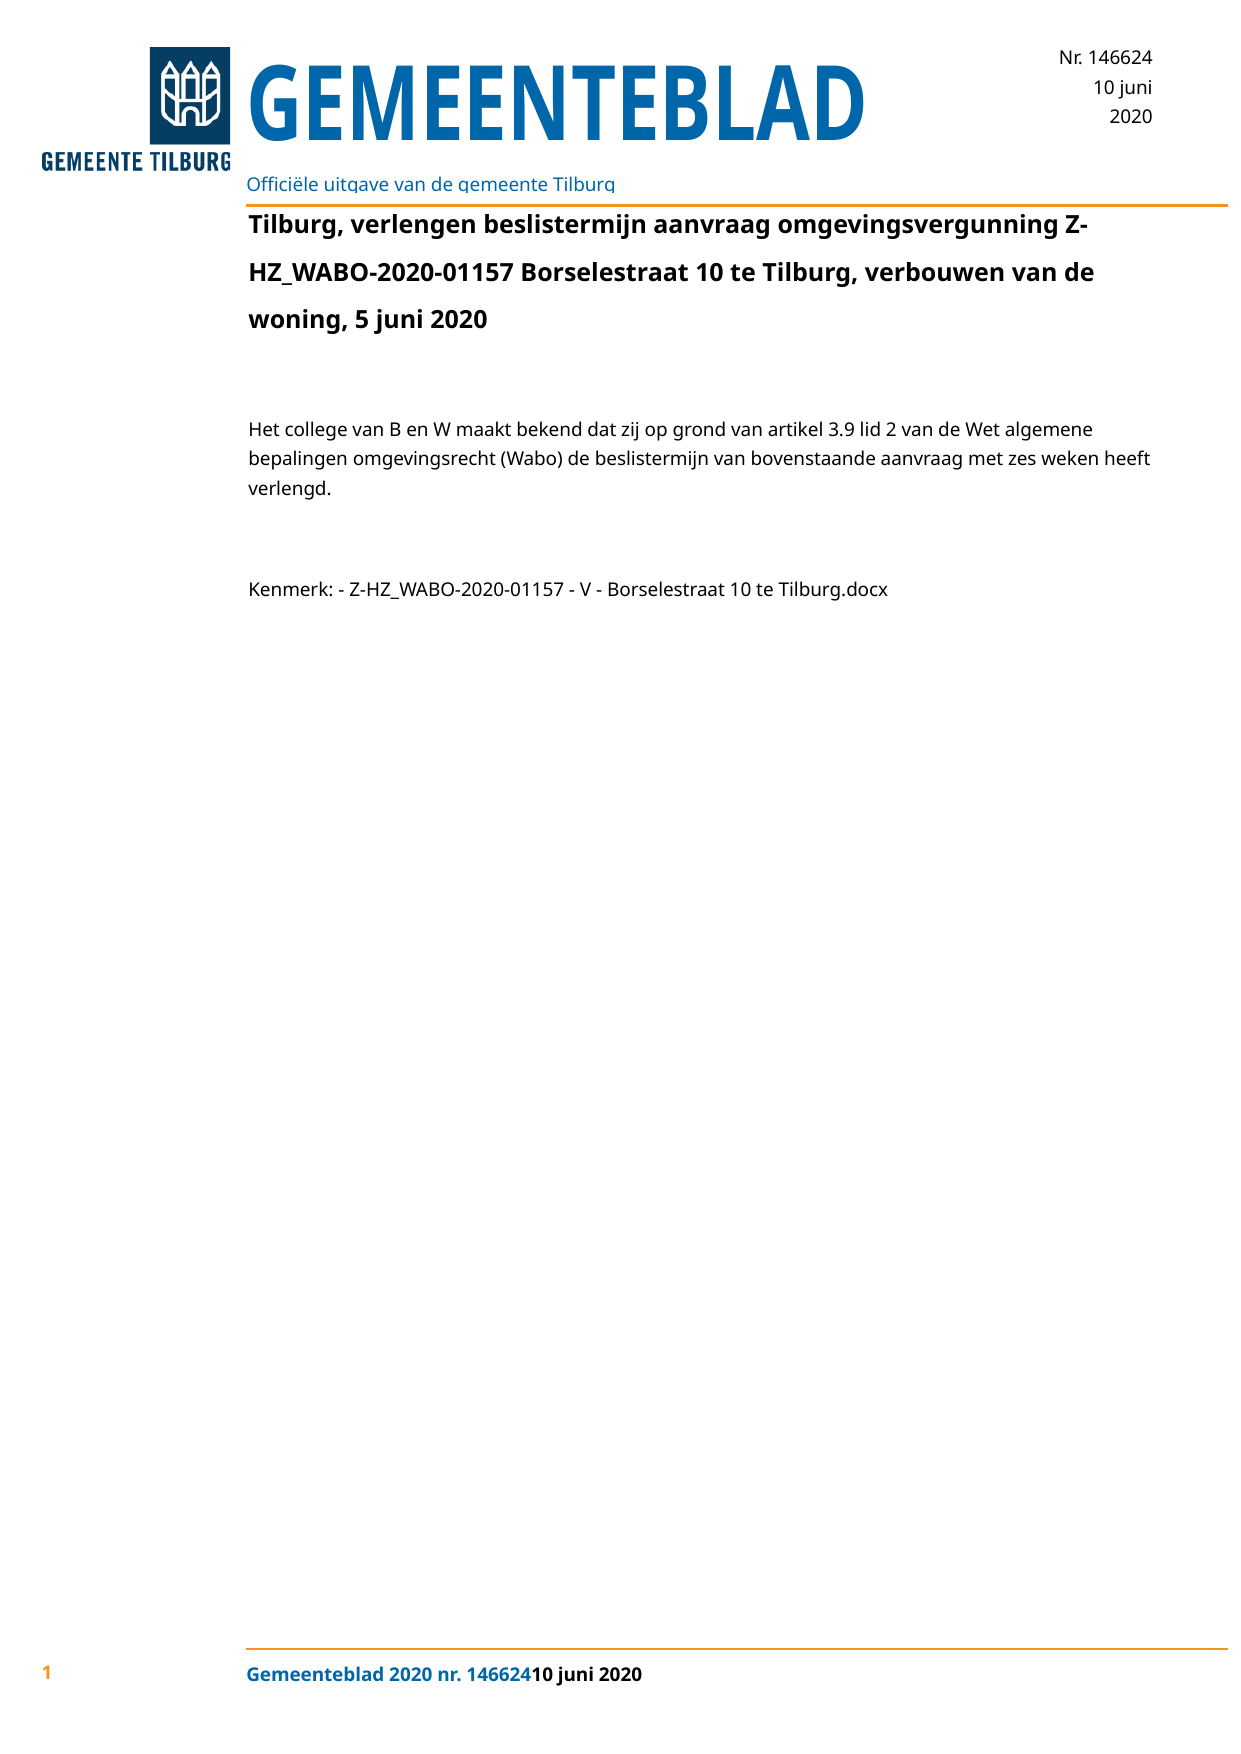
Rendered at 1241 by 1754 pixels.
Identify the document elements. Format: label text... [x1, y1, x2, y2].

text Kenmerk: - Z-HZ_WABO-2020-01157 - V - Borselestraat 10 te Tilburg.docx [248, 576, 1152, 602]
text Het college van B en W maakt bekend dat zij op grond van artikel 3.9 lid 2 van de Wet algemene bepalingen omgevingsrecht (Wabo) de beslistermijn van bovenstaande aanvraag met zes weken heeft verlengd. [248, 416, 1152, 501]
picture [41, 47, 231, 172]
text Tilburg, verlengen beslistermijn aanvraag omgevingsvergunning Z-HZ_WABO-2020-01157 Borselestraat 10 te Tilburg, verbouwen van de woning, 5 juni 2020 [248, 207, 1152, 336]
